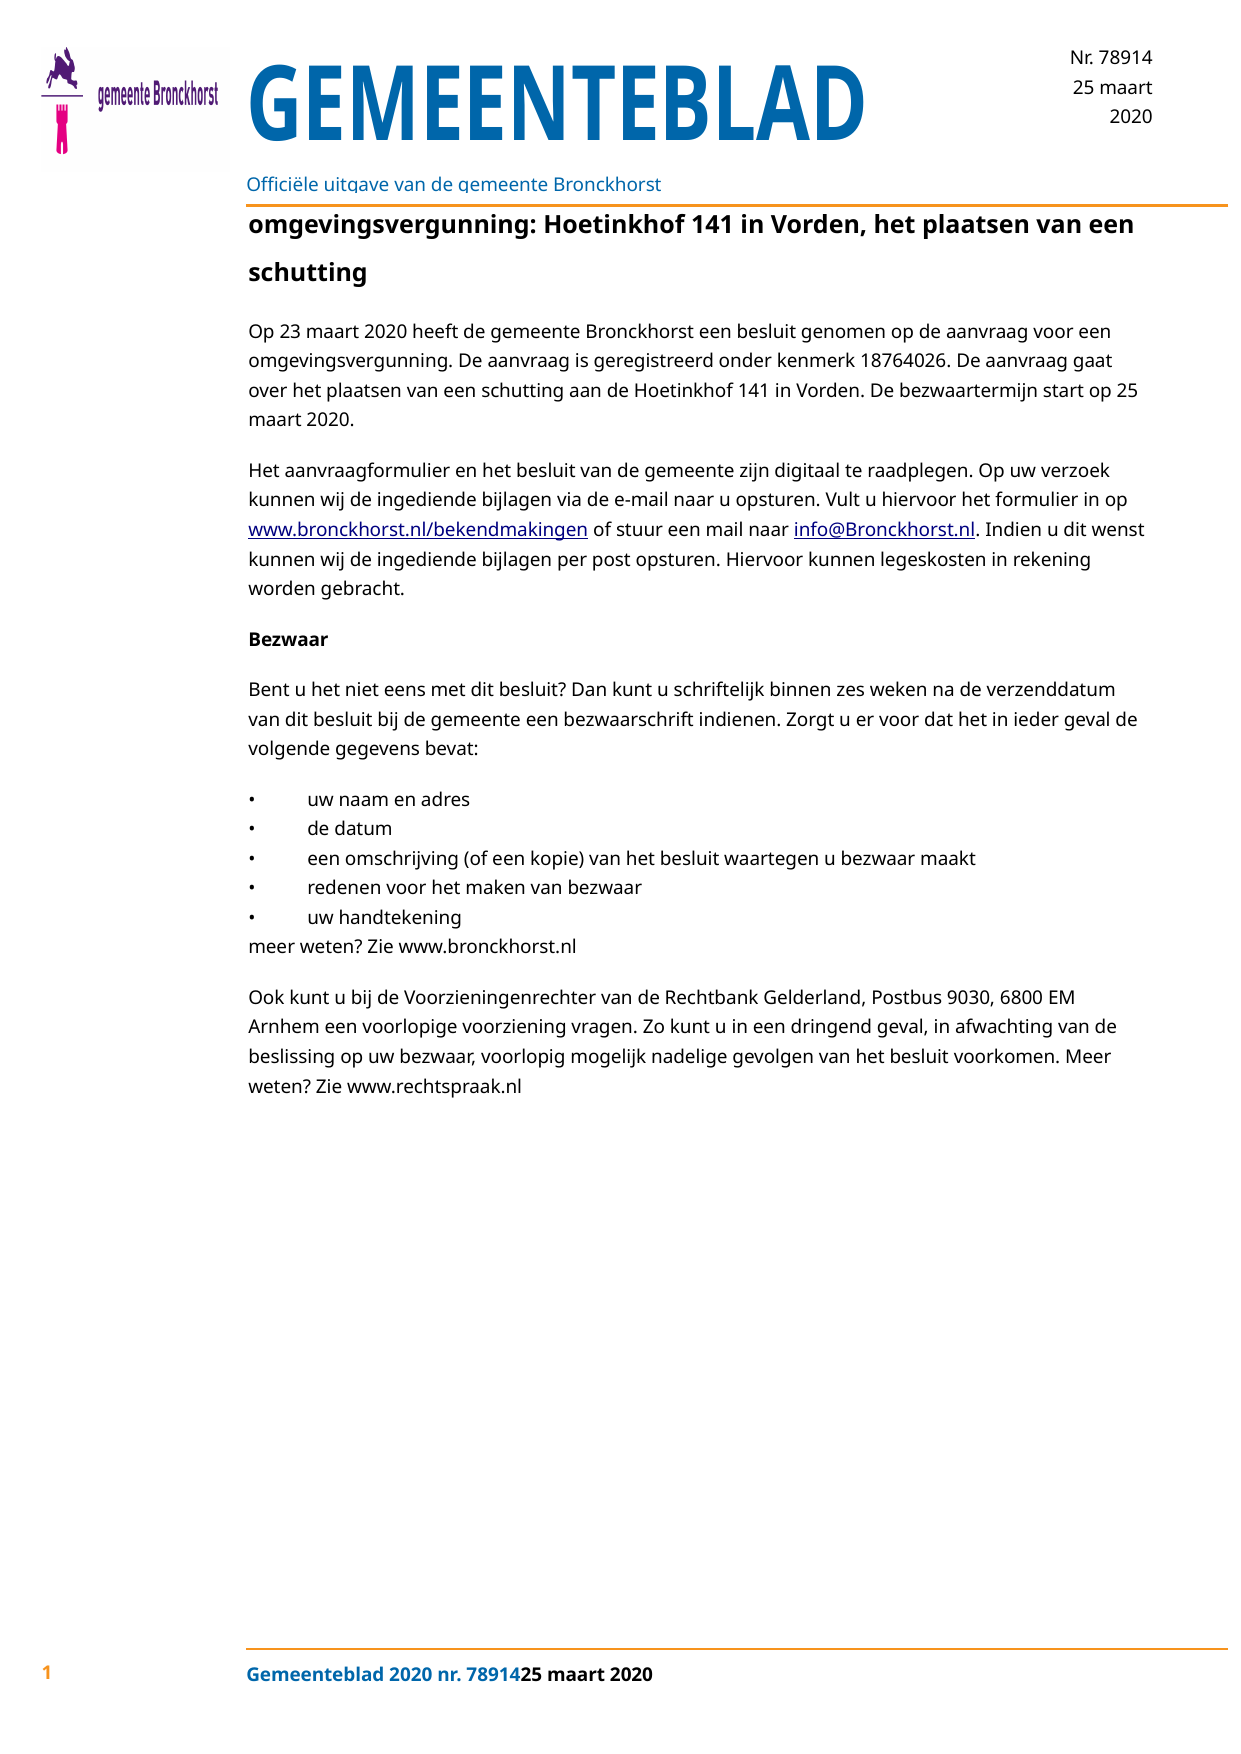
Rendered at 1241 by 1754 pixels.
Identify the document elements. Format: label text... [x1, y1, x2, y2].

text Bent u het niet eens met dit besluit? Dan kunt u schriftelijk binnen zes weken na de verzenddatum van dit besluit bij de gemeente een bezwaarschrift indienen. Zorgt u er voor dat het in ieder geval de volgende gegevens bevat: [248, 676, 1152, 761]
text Op 23 maart 2020 heeft de gemeente Bronckhorst een besluit genomen op de aanvraag voor een omgevingsvergunning. De aanvraag is geregistreerd onder kenmerk 18764026. De aanvraag gaat over het plaatsen van een schutting aan de Hoetinkhof 141 in Vorden. De bezwaartermijn start op 25 maart 2020. [248, 318, 1152, 432]
list een omschrijving (of een kopie) van het besluit waartegen u bezwaar maakt [248, 845, 1152, 871]
text Bezwaar [248, 626, 1152, 652]
list uw handtekening [248, 904, 1152, 930]
text omgevingsvergunning: Hoetinkhof 141 in Vorden, het plaatsen van een schutting [248, 207, 1152, 288]
text Het aanvraagformulier en het besluit van de gemeente zijn digitaal te raadplegen. Op uw verzoek kunnen wij de ingediende bijlagen via de e-mail naar u opsturen. Vult u hiervoor het formulier in op www.bronckhorst.nl/bekendmakingen of stuur een mail naar info@Bronckhorst.nl. Indien u dit wenst kunnen wij de ingediende bijlagen per post opsturen. Hiervoor kunnen legeskosten in rekening worden gebracht. [248, 457, 1152, 601]
text Ook kunt u bij de Voorzieningenrechter van de Rechtbank Gelderland, Postbus 9030, 6800 EM Arnhem een voorlopige voorziening vragen. Zo kunt u in een dringend geval, in afwachting van de beslissing op uw bezwaar, voorlopig mogelijk nadelige gevolgen van het besluit voorkomen. Meer weten? Zie www.rechtspraak.nl [248, 984, 1152, 1099]
list de datum [248, 815, 1152, 841]
text meer weten? Zie www.bronckhorst.nl [248, 934, 1152, 959]
list uw naam en adres [248, 786, 1152, 812]
picture [41, 47, 231, 172]
list redenen voor het maken van bezwaar [248, 874, 1152, 900]
